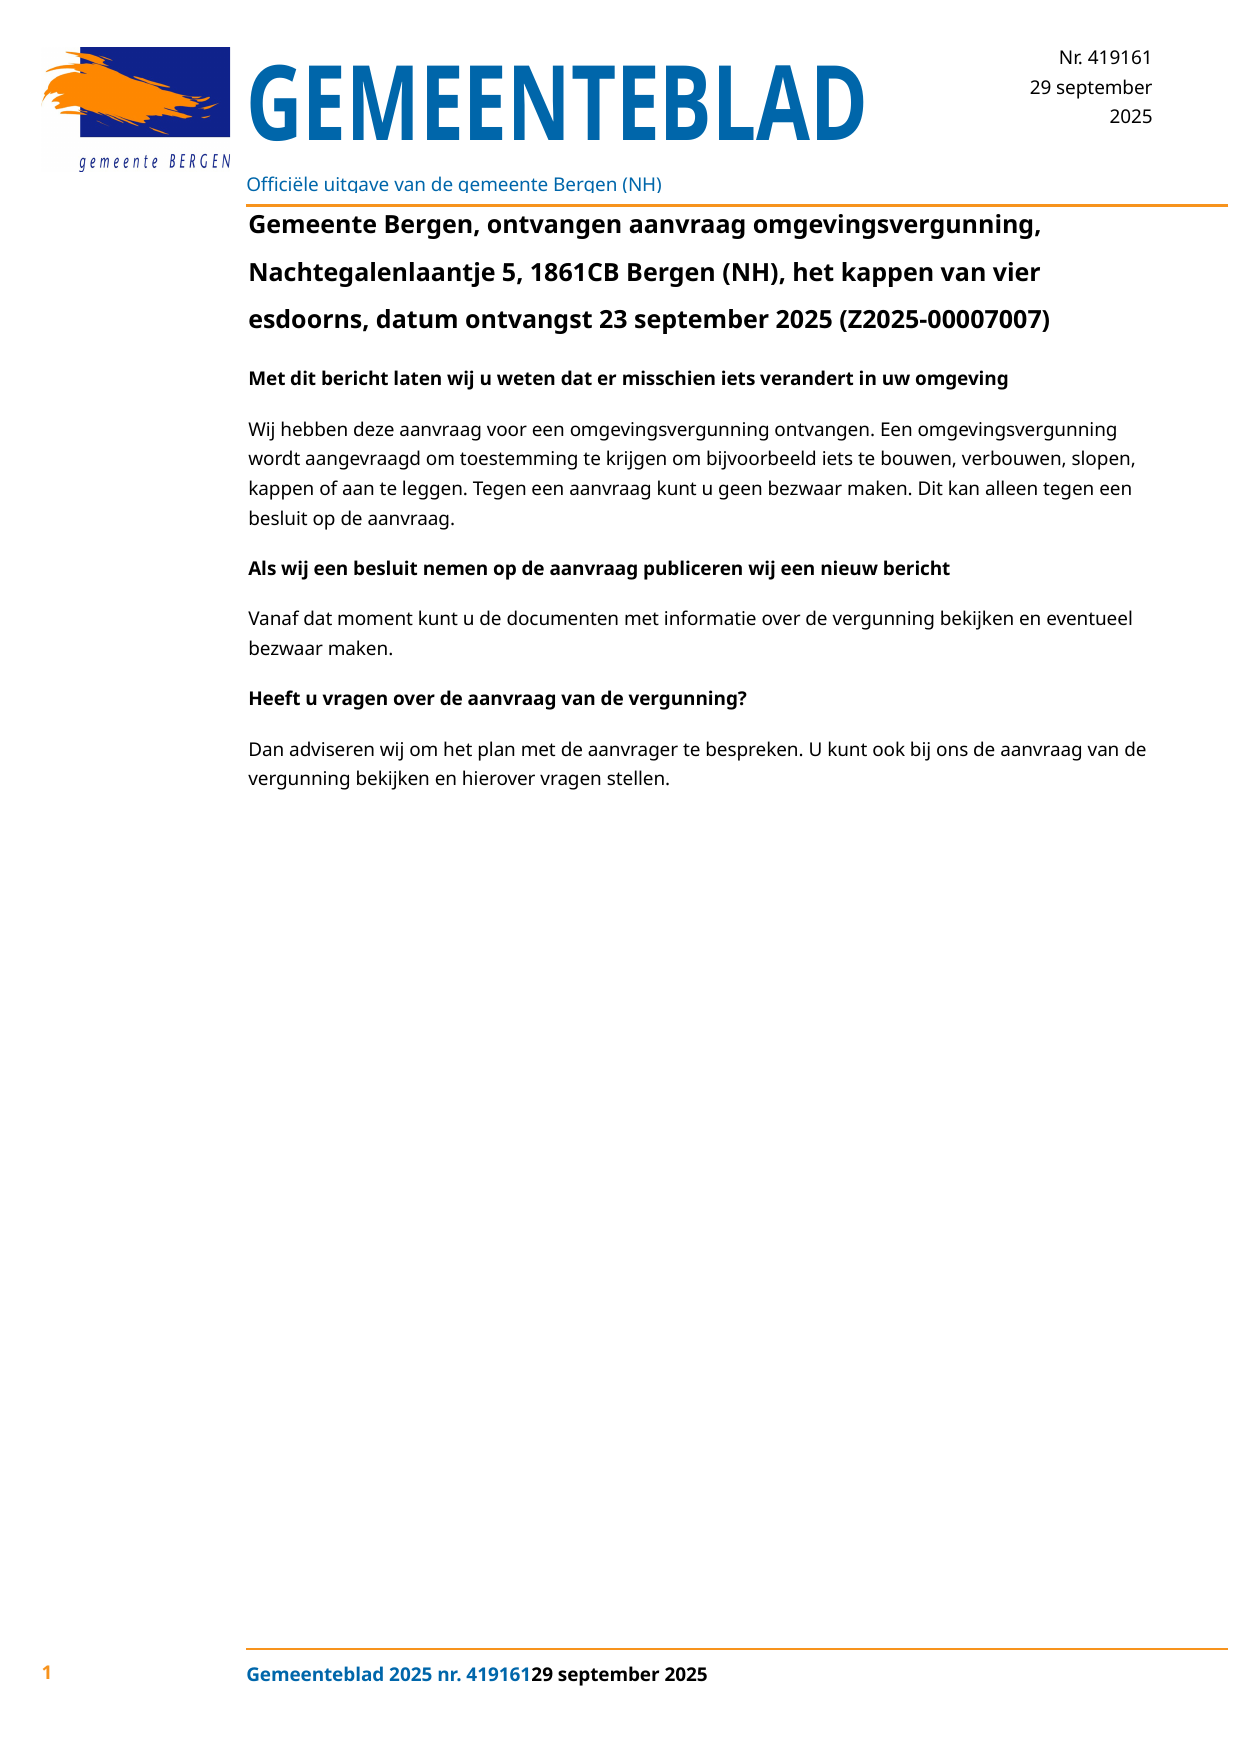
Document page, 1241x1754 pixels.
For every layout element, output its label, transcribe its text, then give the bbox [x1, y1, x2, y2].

text Als wij een besluit nemen op de aanvraag publiceren wij een nieuw bericht [248, 555, 1152, 581]
text Dan adviseren wij om het plan met de aanvrager te bespreken. U kunt ook bij ons de aanvraag van de vergunning bekijken en hierover vragen stellen. [248, 736, 1152, 791]
text Heeft u vragen over de aanvraag van de vergunning? [248, 686, 1152, 711]
text Met dit bericht laten wij u weten dat er misschien iets verandert in uw omgeving [248, 366, 1152, 391]
text Gemeente Bergen, ontvangen aanvraag omgevingsvergunning, Nachtegalenlaantje 5, 1861CB Bergen (NH), het kappen van vier esdoorns, datum ontvangst 23 september 2025 (Z2025-00007007) [248, 207, 1152, 336]
text Vanaf dat moment kunt u de documenten met informatie over de vergunning bekijken en eventueel bezwaar maken. [248, 606, 1152, 661]
picture [41, 47, 231, 172]
text Wij hebben deze aanvraag voor een omgevingsvergunning ontvangen. Een omgevingsvergunning wordt aangevraagd om toestemming te krijgen om bijvoorbeeld iets te bouwen, verbouwen, slopen, kappen of aan te leggen. Tegen een aanvraag kunt u geen bezwaar maken. Dit kan alleen tegen een besluit op de aanvraag. [248, 416, 1152, 530]
